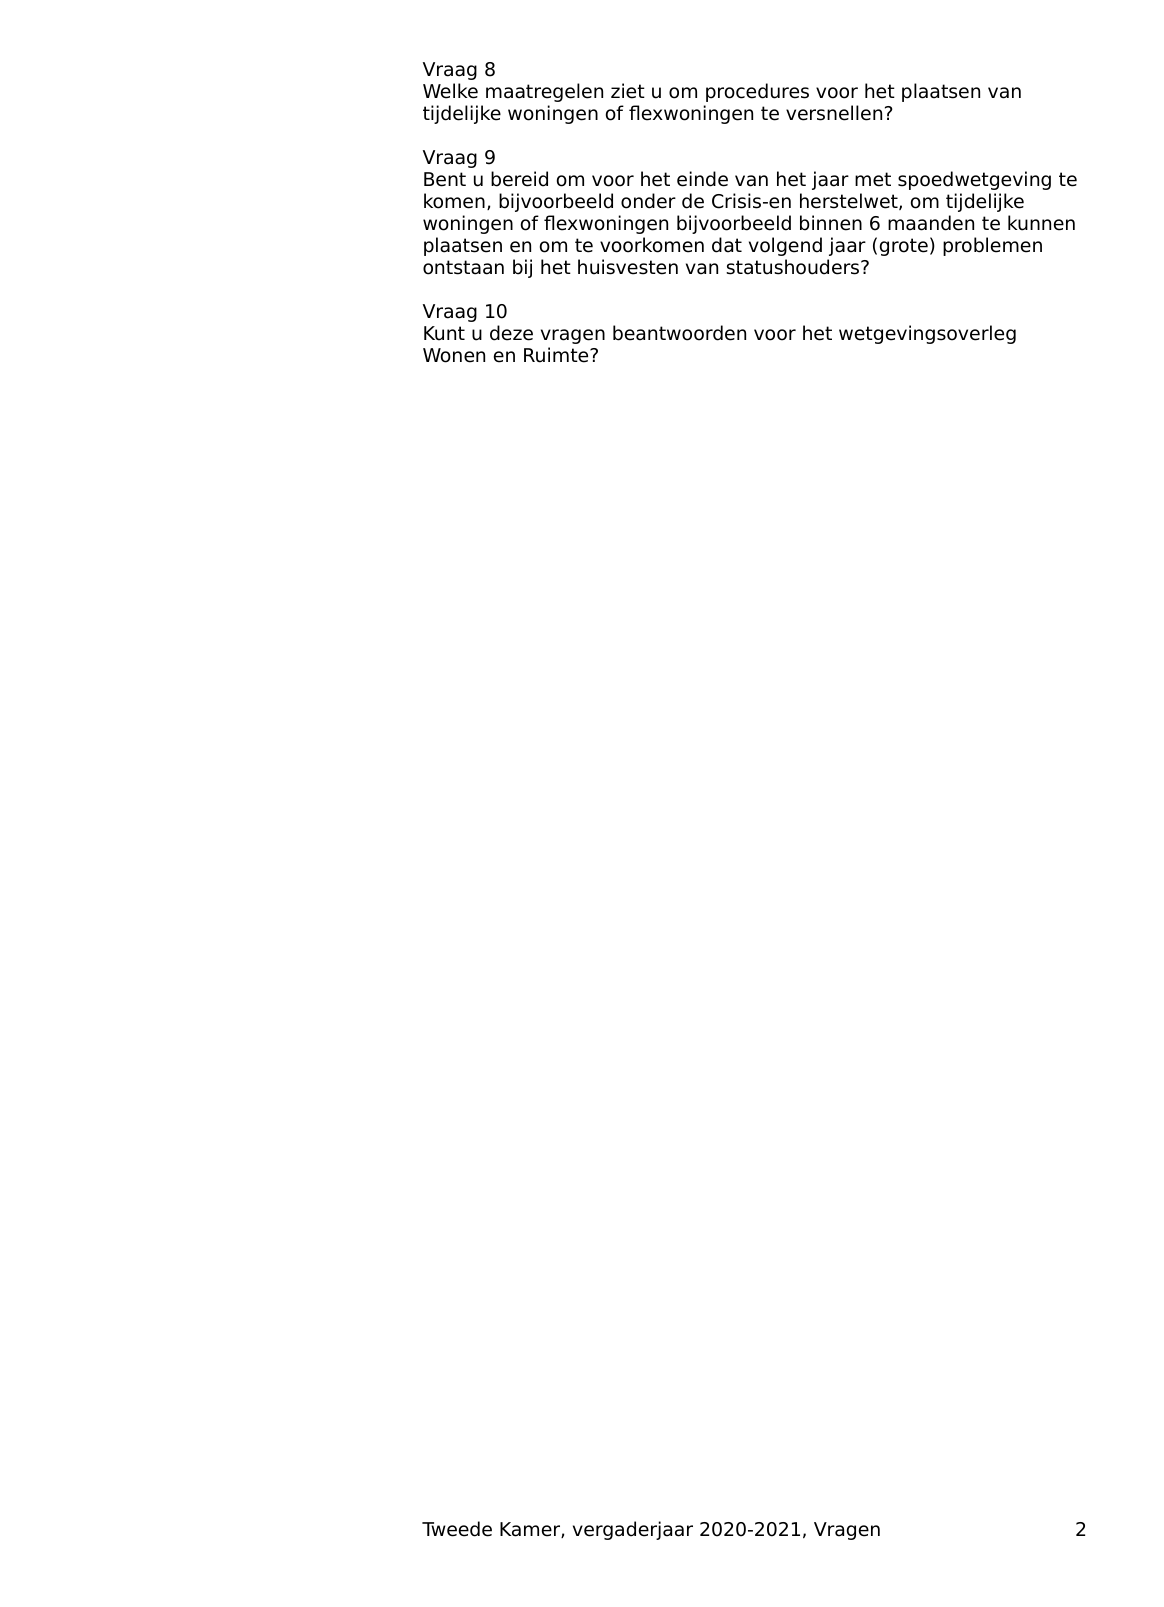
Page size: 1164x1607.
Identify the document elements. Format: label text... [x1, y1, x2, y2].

text Welke maatregelen ziet u om procedures voor het plaatsen van tijdelijke woningen of flexwoningen te versnellen? [422, 81, 1087, 125]
text Bent u bereid om voor het einde van het jaar met spoedwetgeving te komen, bijvoorbeeld onder de Crisis-en herstelwet, om tijdelijke woningen of flexwoningen bijvoorbeeld binnen 6 maanden te kunnen plaatsen en om te voorkomen dat volgend jaar (grote) problemen ontstaan bij het huisvesten van statushouders? [422, 169, 1087, 279]
text Vraag 10 [422, 301, 1087, 323]
text Vraag 8 [422, 59, 1087, 81]
text Kunt u deze vragen beantwoorden voor het wetgevingsoverleg Wonen en Ruimte? [422, 323, 1087, 367]
text Vraag 9 [422, 147, 1087, 169]
